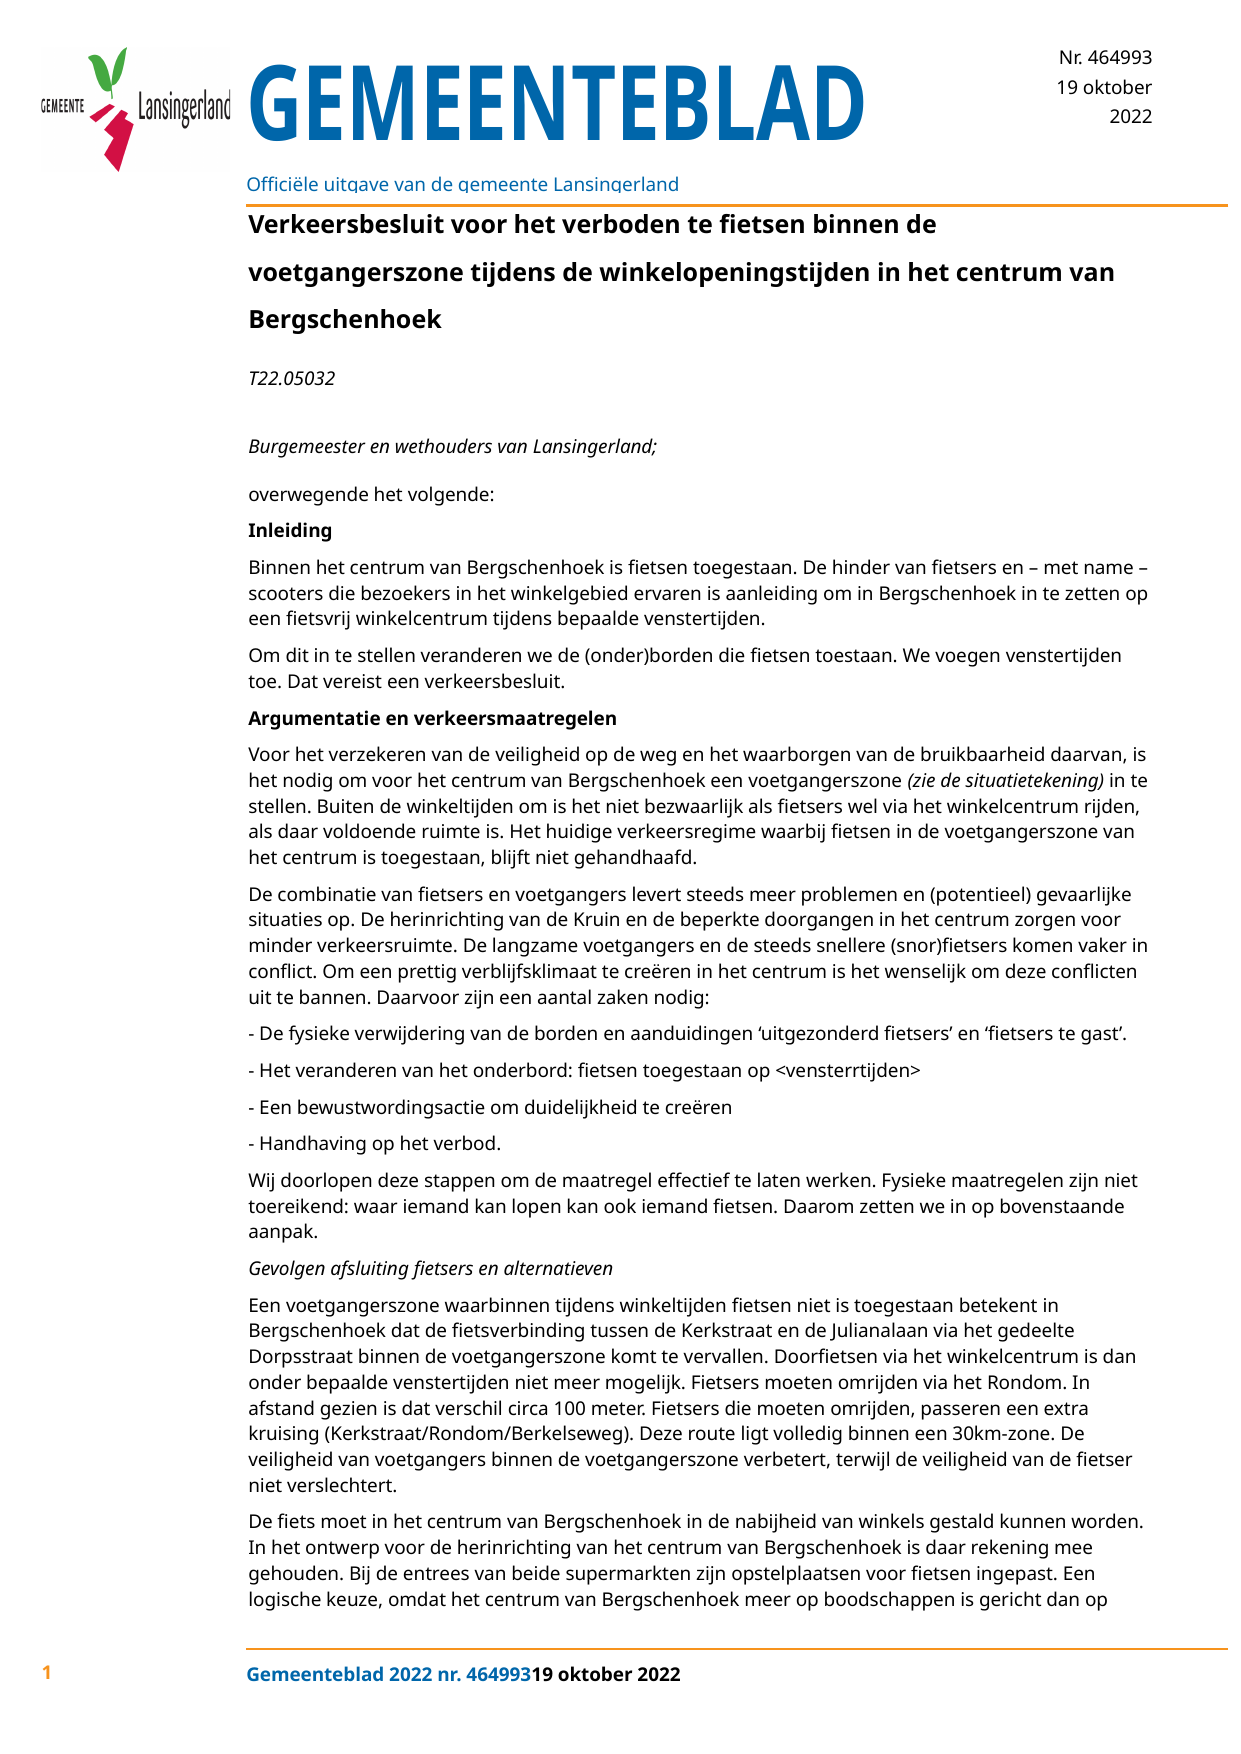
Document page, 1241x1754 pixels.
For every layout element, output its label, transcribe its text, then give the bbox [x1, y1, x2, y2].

picture [41, 47, 231, 172]
text Burgemeester en wethouders van Lansingerland; [248, 433, 1152, 459]
text - Een bewustwordingsactie om duidelijkheid te creëren [248, 1094, 1152, 1119]
text Inleiding [248, 517, 1152, 543]
text Een voetgangerszone waarbinnen tijdens winkeltijden fietsen niet is toegestaan betekent in Bergschenhoek dat de fietsverbinding tussen de Kerkstraat en de Julianalaan via het gedeelte Dorpsstraat binnen de voetgangerszone komt te vervallen. Doorfietsen via het winkelcentrum is dan onder bepaalde venstertijden niet meer mogelijk. Fietsers moeten omrijden via het Rondom. In afstand gezien is dat verschil circa 100 meter. Fietsers die moeten omrijden, passeren een extra kruising (Kerkstraat/Rondom/Berkelseweg). Deze route ligt volledig binnen een 30km-zone. De veiligheid van voetgangers binnen de voetgangerszone verbetert, terwijl de veiligheid van de fietser niet verslechtert. [248, 1292, 1152, 1498]
text Binnen het centrum van Bergschenhoek is fietsen toegestaan. De hinder van fietsers en – met name – scooters die bezoekers in het winkelgebied ervaren is aanleiding om in Bergschenhoek in te zetten op een fietsvrij winkelcentrum tijdens bepaalde venstertijden. [248, 554, 1152, 631]
text - Handhaving op het verbod. [248, 1131, 1152, 1156]
text Argumentatie en verkeersmaatregelen [248, 705, 1152, 730]
text - De fysieke verwijdering van de borden en aanduidingen ‘uitgezonderd fietsers’ en ‘fietsers te gast’. [248, 1021, 1152, 1046]
text - Het veranderen van het onderbord: fietsen toegestaan op <vensterrtijden> [248, 1057, 1152, 1083]
text Verkeersbesluit voor het verboden te fietsen binnen de voetgangerszone tijdens de winkelopeningstijden in het centrum van Bergschenhoek [248, 207, 1152, 336]
text Wij doorlopen deze stappen om de maatregel effectief te laten werken. Fysieke maatregelen zijn niet toereikend: waar iemand kan lopen kan ook iemand fietsen. Daarom zetten we in op bovenstaande aanpak. [248, 1167, 1152, 1244]
text Voor het verzekeren van de veiligheid op de weg en het waarborgen van de bruikbaarheid daarvan, is het nodig om voor het centrum van Bergschenhoek een voetgangerszone (zie de situatietekening) in te stellen. Buiten de winkeltijden om is het niet bezwaarlijk als fietsers wel via het winkelcentrum rijden, als daar voldoende ruimte is. Het huidige verkeersregime waarbij fietsen in de voetgangerszone van het centrum is toegestaan, blijft niet gehandhaafd. [248, 741, 1152, 870]
text T22.05032 [248, 366, 1152, 391]
text overwegende het volgende: [248, 481, 1152, 507]
text De fiets moet in het centrum van Bergschenhoek in de nabijheid van winkels gestald kunnen worden. In het ontwerp voor de herinrichting van het centrum van Bergschenhoek is daar rekening mee gehouden. Bij de entrees van beide supermarkten zijn opstelplaatsen voor fietsen ingepast. Een logische keuze, omdat het centrum van Bergschenhoek meer op boodschappen is gericht dan op [248, 1509, 1152, 1612]
text De combinatie van fietsers en voetgangers levert steeds meer problemen en (potentieel) gevaarlijke situaties op. De herinrichting van de Kruin en de beperkte doorgangen in het centrum zorgen voor minder verkeersruimte. De langzame voetgangers en de steeds snellere (snor)fietsers komen vaker in conflict. Om een prettig verblijfsklimaat te creëren in het centrum is het wenselijk om deze conflicten uit te bannen. Daarvoor zijn een aantal zaken nodig: [248, 881, 1152, 1009]
text Om dit in te stellen veranderen we de (onder)borden die fietsen toestaan. We voegen venstertijden toe. Dat vereist een verkeersbesluit. [248, 642, 1152, 694]
text Gevolgen afsluiting fietsers en alternatieven [248, 1255, 1152, 1281]
